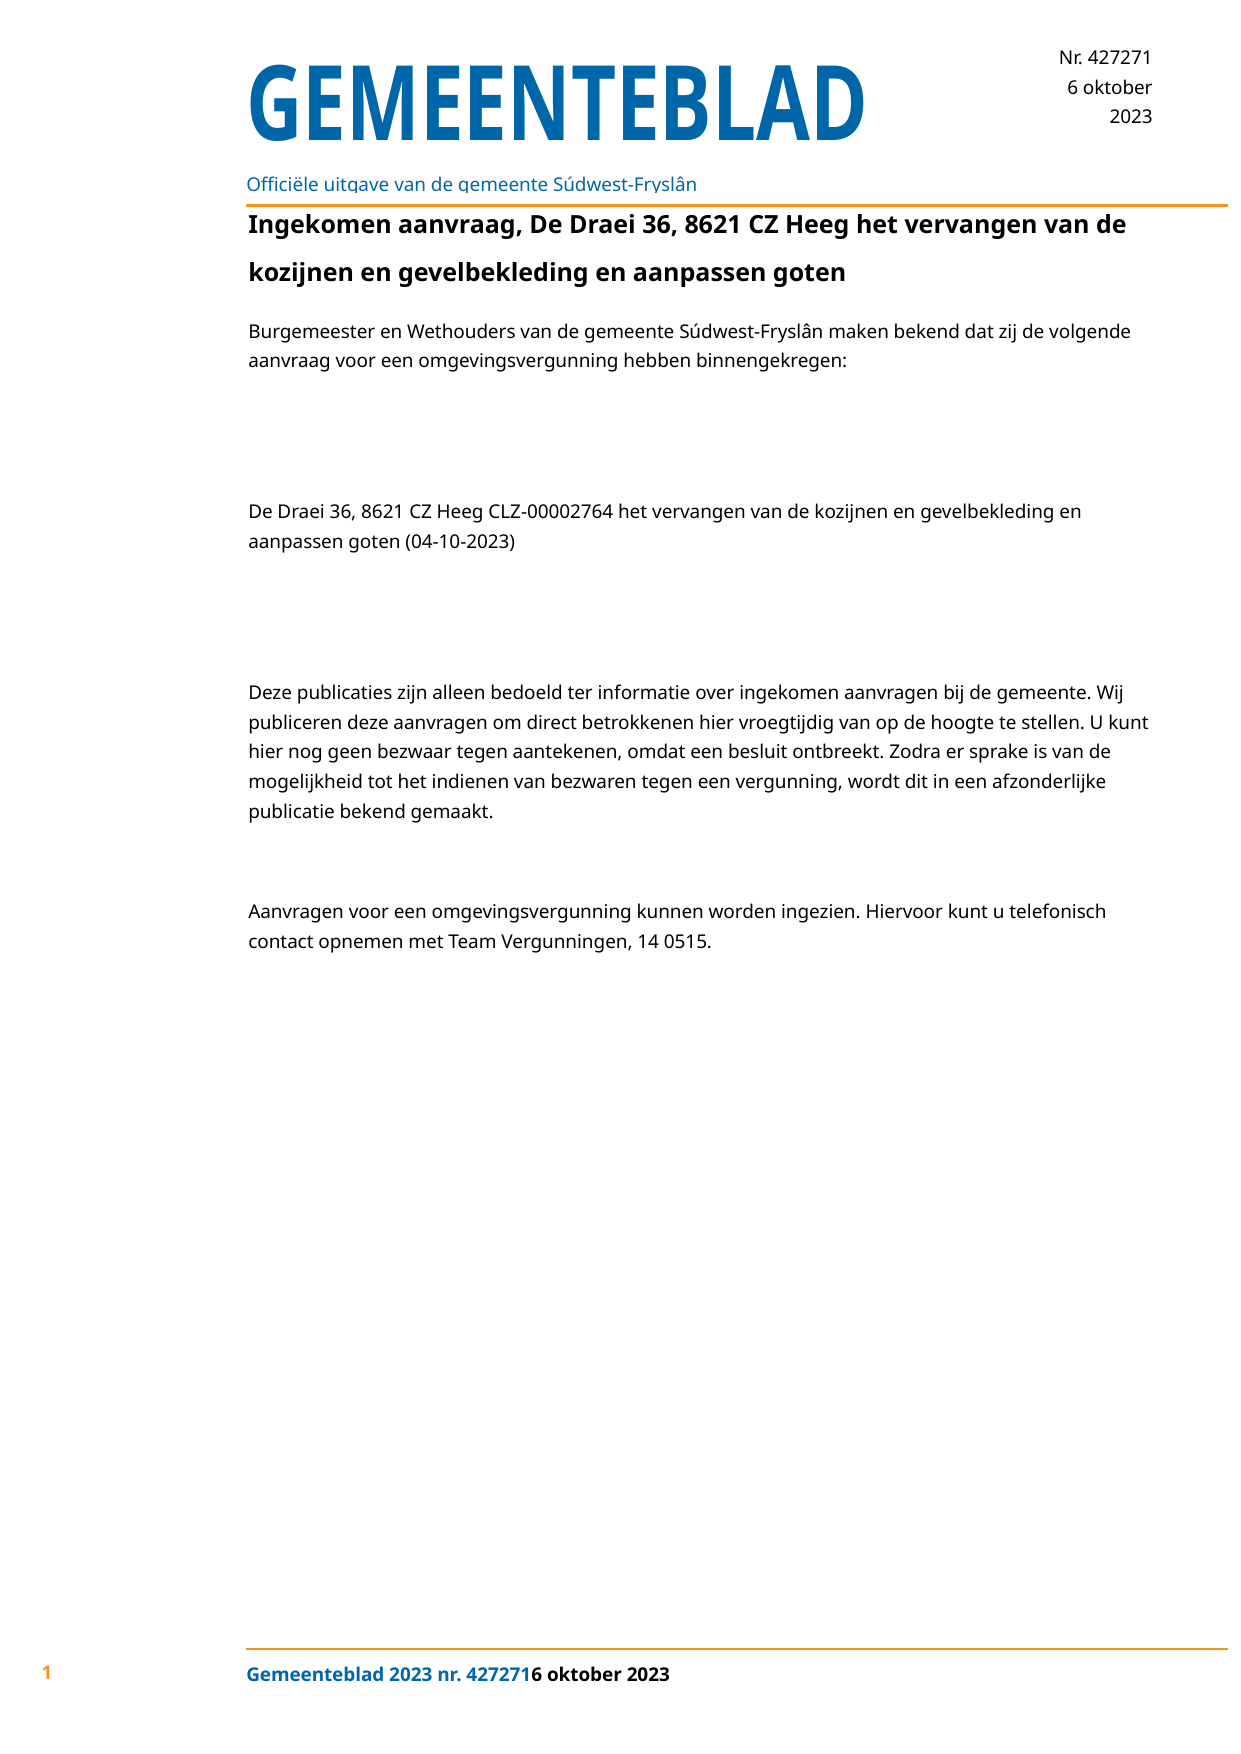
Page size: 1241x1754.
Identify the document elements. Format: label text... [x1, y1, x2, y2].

picture [41, 47, 231, 172]
text Aanvragen voor een omgevingsvergunning kunnen worden ingezien. Hiervoor kunt u telefonisch contact opnemen met Team Vergunningen, 14 0515. [248, 899, 1152, 954]
text Burgemeester en Wethouders van de gemeente Súdwest-Fryslân maken bekend dat zij de volgende aanvraag voor een omgevingsvergunning hebben binnengekregen: [248, 318, 1152, 373]
text Deze publicaties zijn alleen bedoeld ter informatie over ingekomen aanvragen bij de gemeente. Wij publiceren deze aanvragen om direct betrokkenen hier vroegtijdig van op de hoogte te stellen. U kunt hier nog geen bezwaar tegen aantekenen, omdat een besluit ontbreekt. Zodra er sprake is van de mogelijkheid tot het indienen van bezwaren tegen een vergunning, wordt dit in een afzonderlijke publicatie bekend gemaakt. [248, 679, 1152, 824]
text Ingekomen aanvraag, De Draei 36, 8621 CZ Heeg het vervangen van de kozijnen en gevelbekleding en aanpassen goten [248, 207, 1152, 288]
text De Draei 36, 8621 CZ Heeg CLZ-00002764 het vervangen van de kozijnen en gevelbekleding en aanpassen goten (04-10-2023) [248, 499, 1152, 554]
